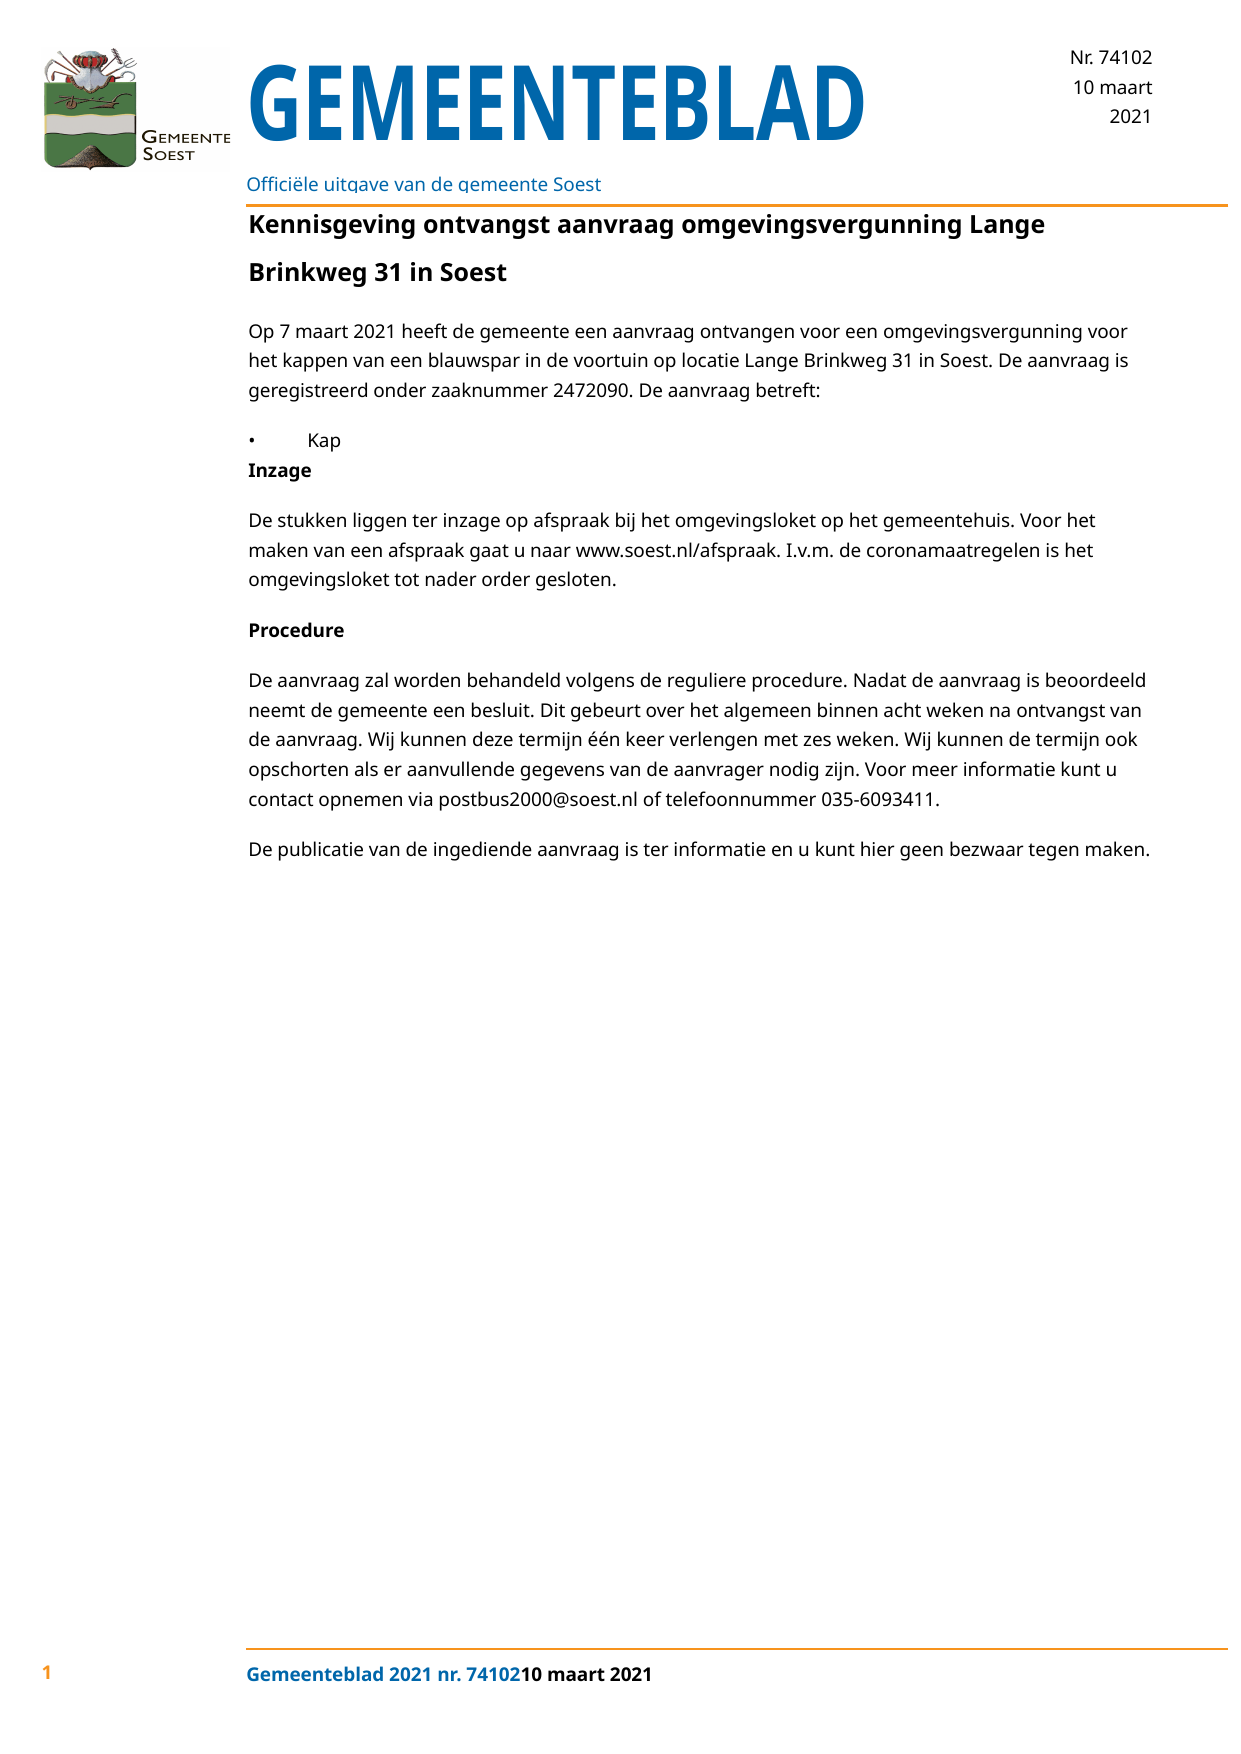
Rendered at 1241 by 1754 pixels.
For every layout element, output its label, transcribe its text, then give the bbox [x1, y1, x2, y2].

text De aanvraag zal worden behandeld volgens de reguliere procedure. Nadat de aanvraag is beoordeeld neemt de gemeente een besluit. Dit gebeurt over het algemeen binnen acht weken na ontvangst van de aanvraag. Wij kunnen deze termijn één keer verlengen met zes weken. Wij kunnen de termijn ook opschorten als er aanvullende gegevens van de aanvrager nodig zijn. Voor meer informatie kunt u contact opnemen via postbus2000@soest.nl of telefoonnummer 035-6093411. [248, 667, 1152, 812]
list Kap [248, 427, 1152, 453]
text Kennisgeving ontvangst aanvraag omgevingsvergunning Lange Brinkweg 31 in Soest [248, 207, 1152, 288]
text Op 7 maart 2021 heeft de gemeente een aanvraag ontvangen voor een omgevingsvergunning voor het kappen van een blauwspar in de voortuin op locatie Lange Brinkweg 31 in Soest. De aanvraag is geregistreerd onder zaaknummer 2472090. De aanvraag betreft: [248, 318, 1152, 403]
text De stukken liggen ter inzage op afspraak bij het omgevingsloket op het gemeentehuis. Voor het maken van een afspraak gaat u naar www.soest.nl/afspraak. I.v.m. de coronamaatregelen is het omgevingsloket tot nader order gesloten. [248, 507, 1152, 592]
text Procedure [248, 617, 1152, 643]
picture [41, 47, 231, 172]
text Inzage [248, 457, 1152, 483]
text De publicatie van de ingediende aanvraag is ter informatie en u kunt hier geen bezwaar tegen maken. [248, 836, 1152, 862]
